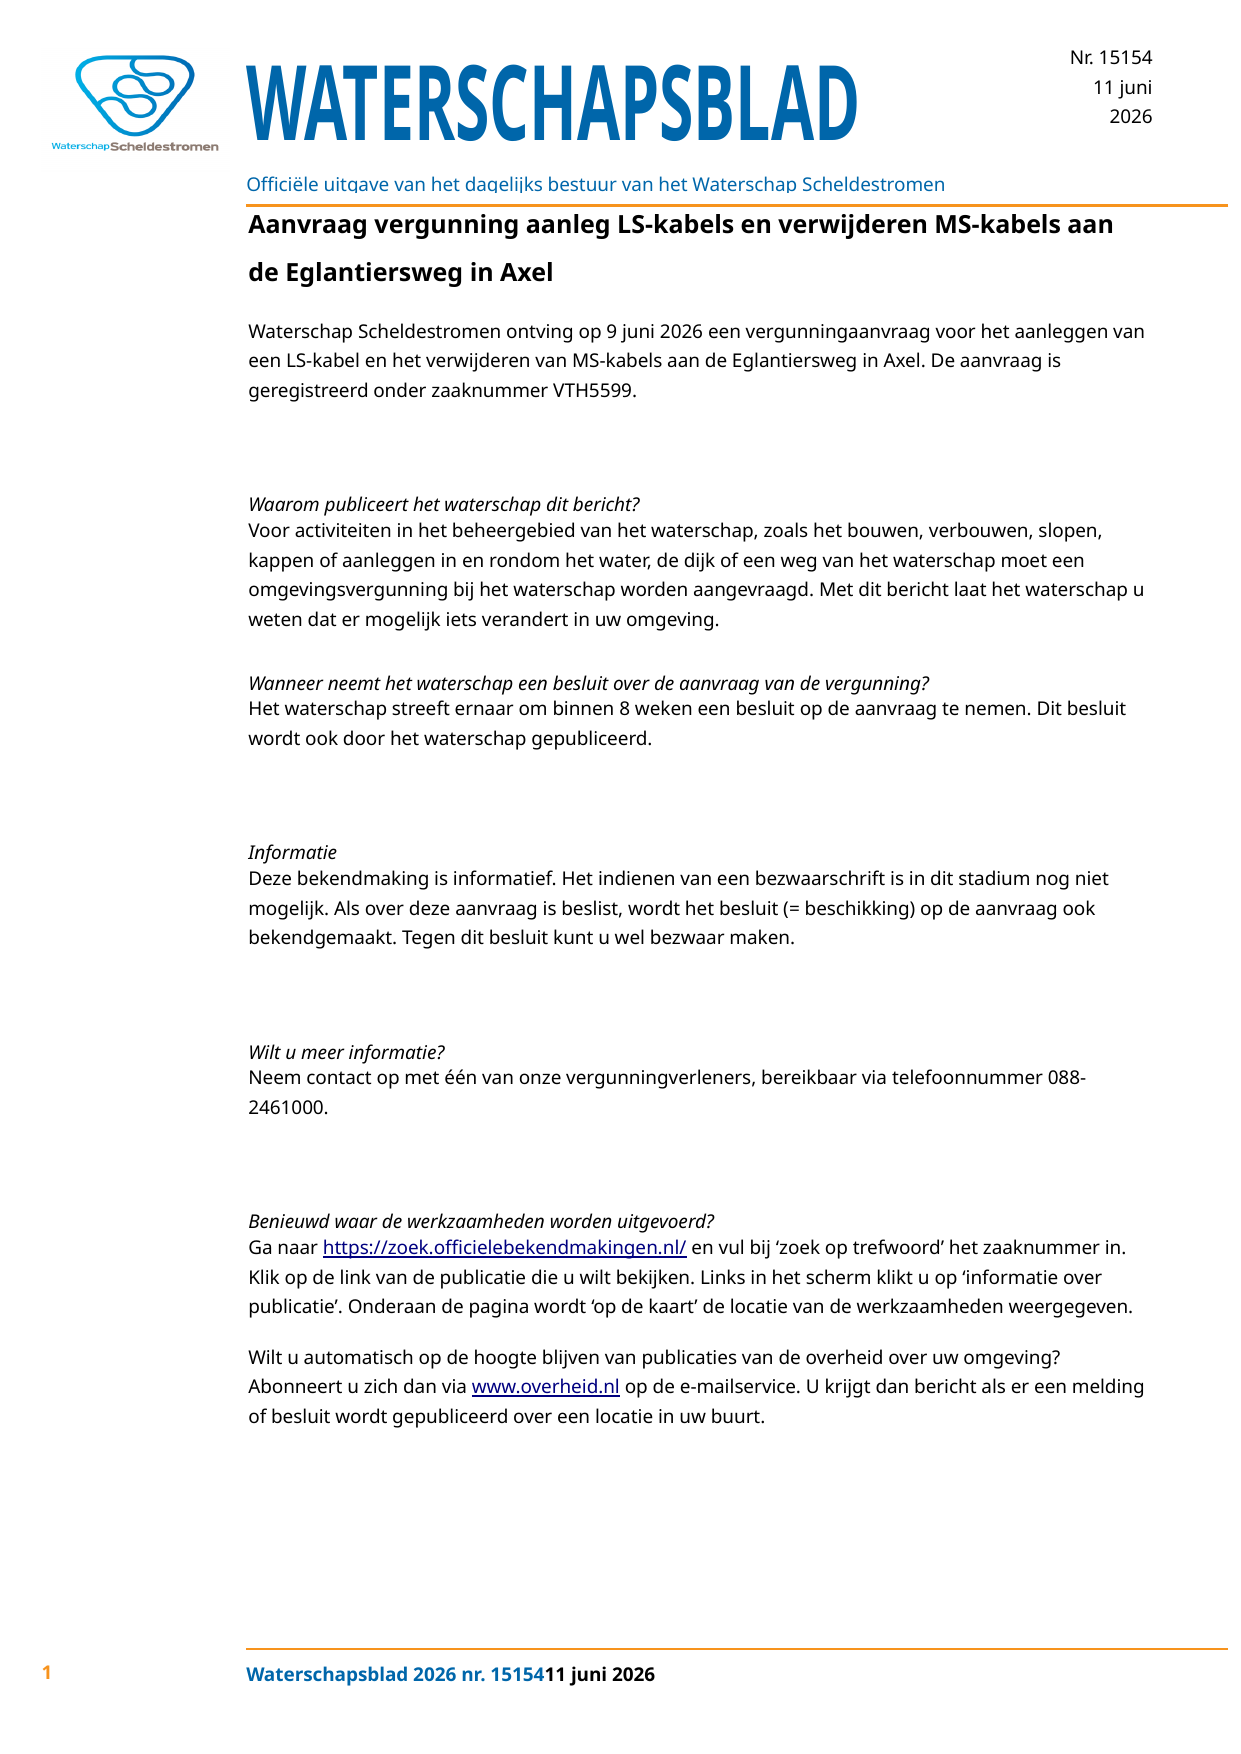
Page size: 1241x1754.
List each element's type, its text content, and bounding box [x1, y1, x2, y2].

picture [41, 47, 231, 172]
text Aanvraag vergunning aanleg LS-kabels en verwijderen MS-kabels aan de Eglantiersweg in Axel [248, 207, 1152, 288]
text Ga naar https://zoek.officielebekendmakingen.nl/ en vul bij ‘zoek op trefwoord’ het zaaknummer in. Klik op de link van de publicatie die u wilt bekijken. Links in het scherm klikt u op ‘informatie over publicatie’. Onderaan de pagina wordt ‘op de kaart’ de locatie van de werkzaamheden weergegeven. [248, 1234, 1152, 1319]
text Waarom publiceert het waterschap dit bericht? [248, 491, 1152, 517]
text Benieuwd waar de werkzaamheden worden uitgevoerd? [248, 1208, 1152, 1234]
text Deze bekendmaking is informatief. Het indienen van een bezwaarschrift is in dit stadium nog niet mogelijk. Als over deze aanvraag is beslist, wordt het besluit (= beschikking) op de aanvraag ook bekendgemaakt. Tegen dit besluit kunt u wel bezwaar maken. [248, 865, 1152, 950]
text Waterschap Scheldestromen ontving op 9 juni 2026 een vergunningaanvraag voor het aanleggen van een LS-kabel en het verwijderen van MS-kabels aan de Eglantiersweg in Axel. De aanvraag is geregistreerd onder zaaknummer VTH5599. [248, 318, 1152, 403]
text Wilt u automatisch op de hoogte blijven van publicaties van de overheid over uw omgeving? Abonneert u zich dan via www.overheid.nl op de e-mailservice. U krijgt dan bericht als er een melding of besluit wordt gepubliceerd over een locatie in uw buurt. [248, 1344, 1152, 1429]
text Voor activiteiten in het beheergebied van het waterschap, zoals het bouwen, verbouwen, slopen, kappen of aanleggen in en rondom het water, de dijk of een weg van het waterschap moet een omgevingsvergunning bij het waterschap worden aangevraagd. Met dit bericht laat het waterschap u weten dat er mogelijk iets verandert in uw omgeving. [248, 517, 1152, 632]
text Wilt u meer informatie? [248, 1039, 1152, 1064]
text Wanneer neemt het waterschap een besluit over de aanvraag van de vergunning? [248, 670, 1152, 696]
text Neem contact op met één van onze vergunningverleners, bereikbaar via telefoonnummer 088-2461000. [248, 1064, 1152, 1120]
text Het waterschap streeft ernaar om binnen 8 weken een besluit op de aanvraag te nemen. Dit besluit wordt ook door het waterschap gepubliceerd. [248, 696, 1152, 751]
text Informatie [248, 839, 1152, 865]
